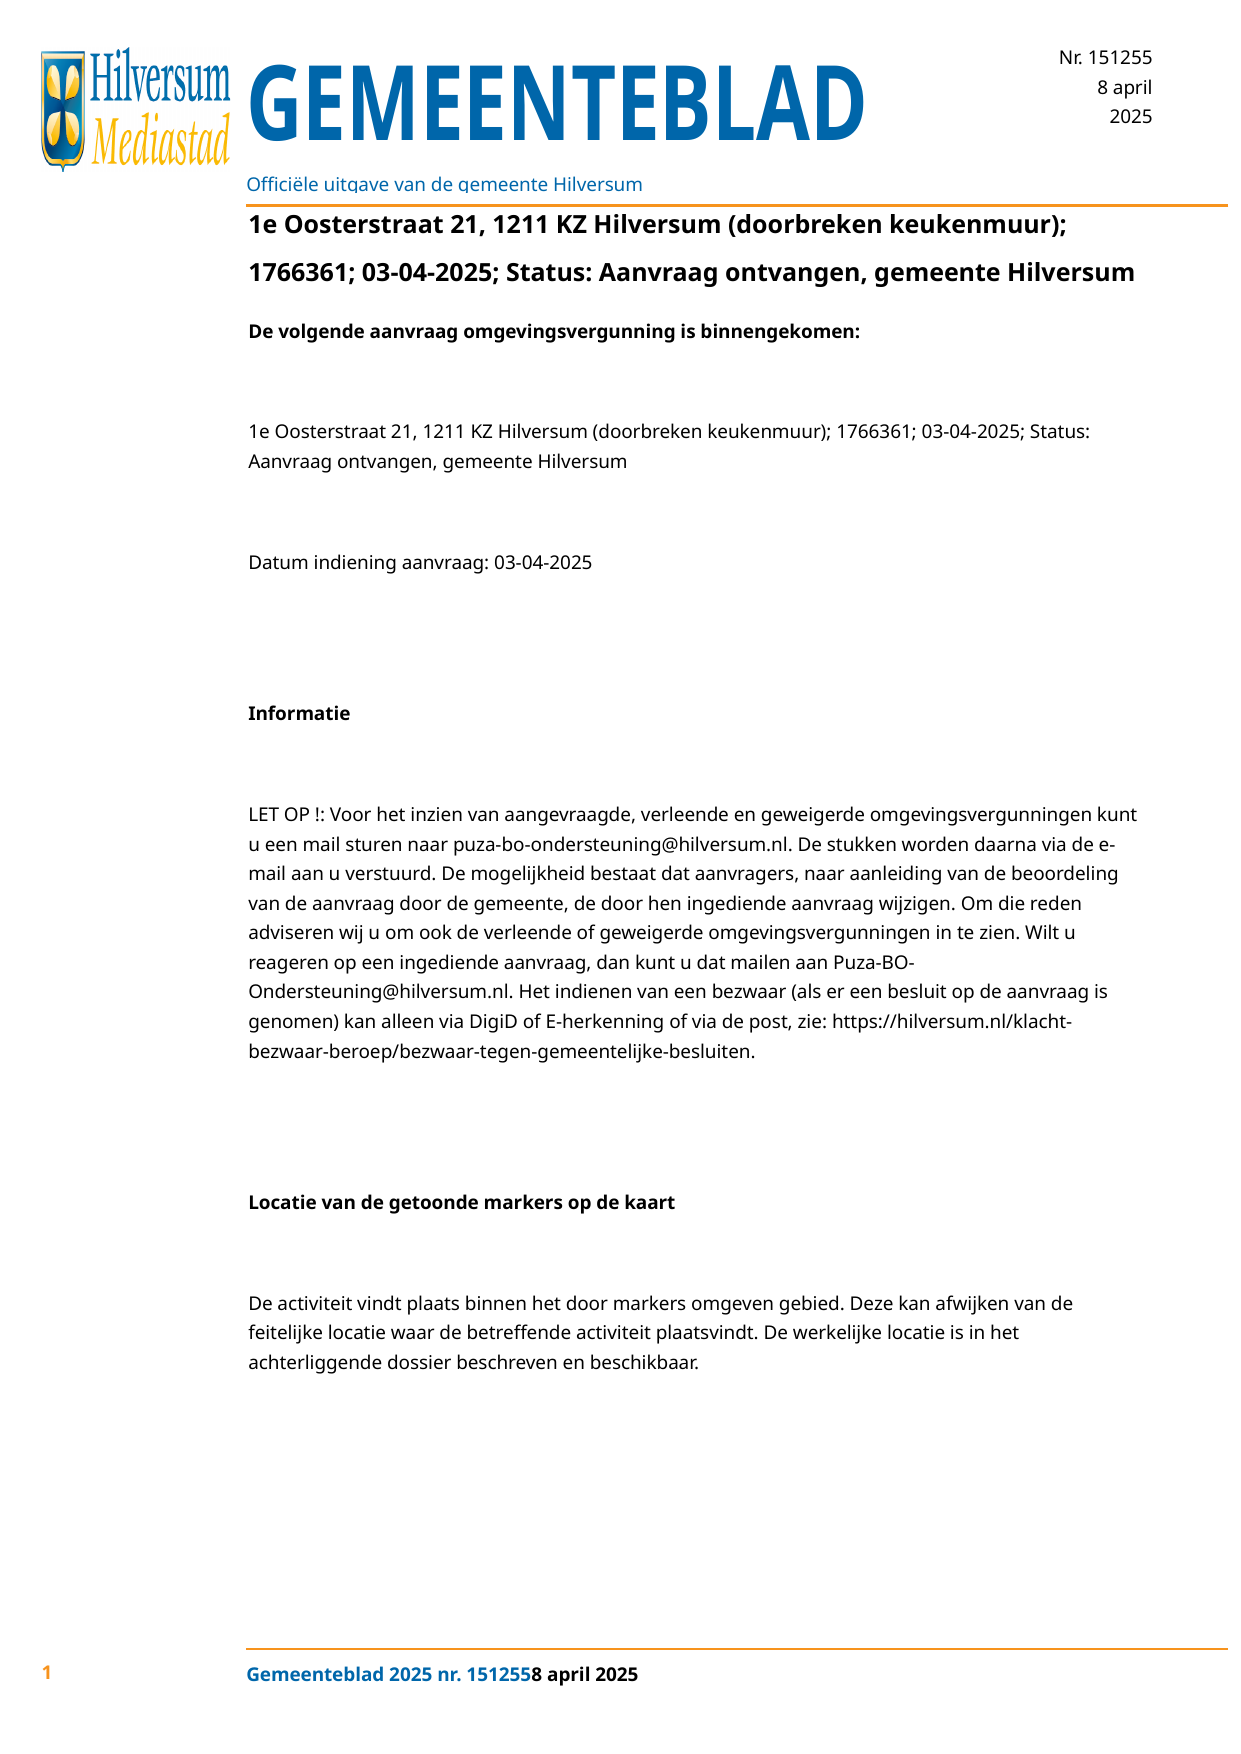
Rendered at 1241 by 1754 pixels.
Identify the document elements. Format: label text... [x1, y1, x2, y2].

text Locatie van de getoonde markers op de kaart [248, 1189, 1152, 1215]
text Datum indiening aanvraag: 03-04-2025 [248, 549, 1152, 575]
text LET OP !: Voor het inzien van aangevraagde, verleende en geweigerde omgevingsvergunningen kunt u een mail sturen naar puza-bo-ondersteuning@hilversum.nl. De stukken worden daarna via de e-mail aan u verstuurd. De mogelijkheid bestaat dat aanvragers, naar aanleiding van de beoordeling van de aanvraag door de gemeente, de door hen ingediende aanvraag wijzigen. Om die reden adviseren wij u om ook de verleende of geweigerde omgevingsvergunningen in te zien. Wilt u reageren op een ingediende aanvraag, dan kunt u dat mailen aan Puza-BO-Ondersteuning@hilversum.nl. Het indienen van een bezwaar (als er een besluit op de aanvraag is genomen) kan alleen via DigiD of E-herkenning of via de post, zie: https://hilversum.nl/klacht-bezwaar-beroep/bezwaar-tegen-gemeentelijke-besluiten. [248, 801, 1152, 1064]
text De volgende aanvraag omgevingsvergunning is binnengekomen: [248, 318, 1152, 344]
text 1e Oosterstraat 21, 1211 KZ Hilversum (doorbreken keukenmuur); 1766361; 03-04-2025; Status: Aanvraag ontvangen, gemeente Hilversum [248, 207, 1152, 288]
picture [41, 47, 231, 172]
text De activiteit vindt plaats binnen het door markers omgeven gebied. Deze kan afwijken van de feitelijke locatie waar de betreffende activiteit plaatsvindt. De werkelijke locatie is in het achterliggende dossier beschreven en beschikbaar. [248, 1290, 1152, 1375]
text Informatie [248, 700, 1152, 726]
text 1e Oosterstraat 21, 1211 KZ Hilversum (doorbreken keukenmuur); 1766361; 03-04-2025; Status: Aanvraag ontvangen, gemeente Hilversum [248, 419, 1152, 474]
